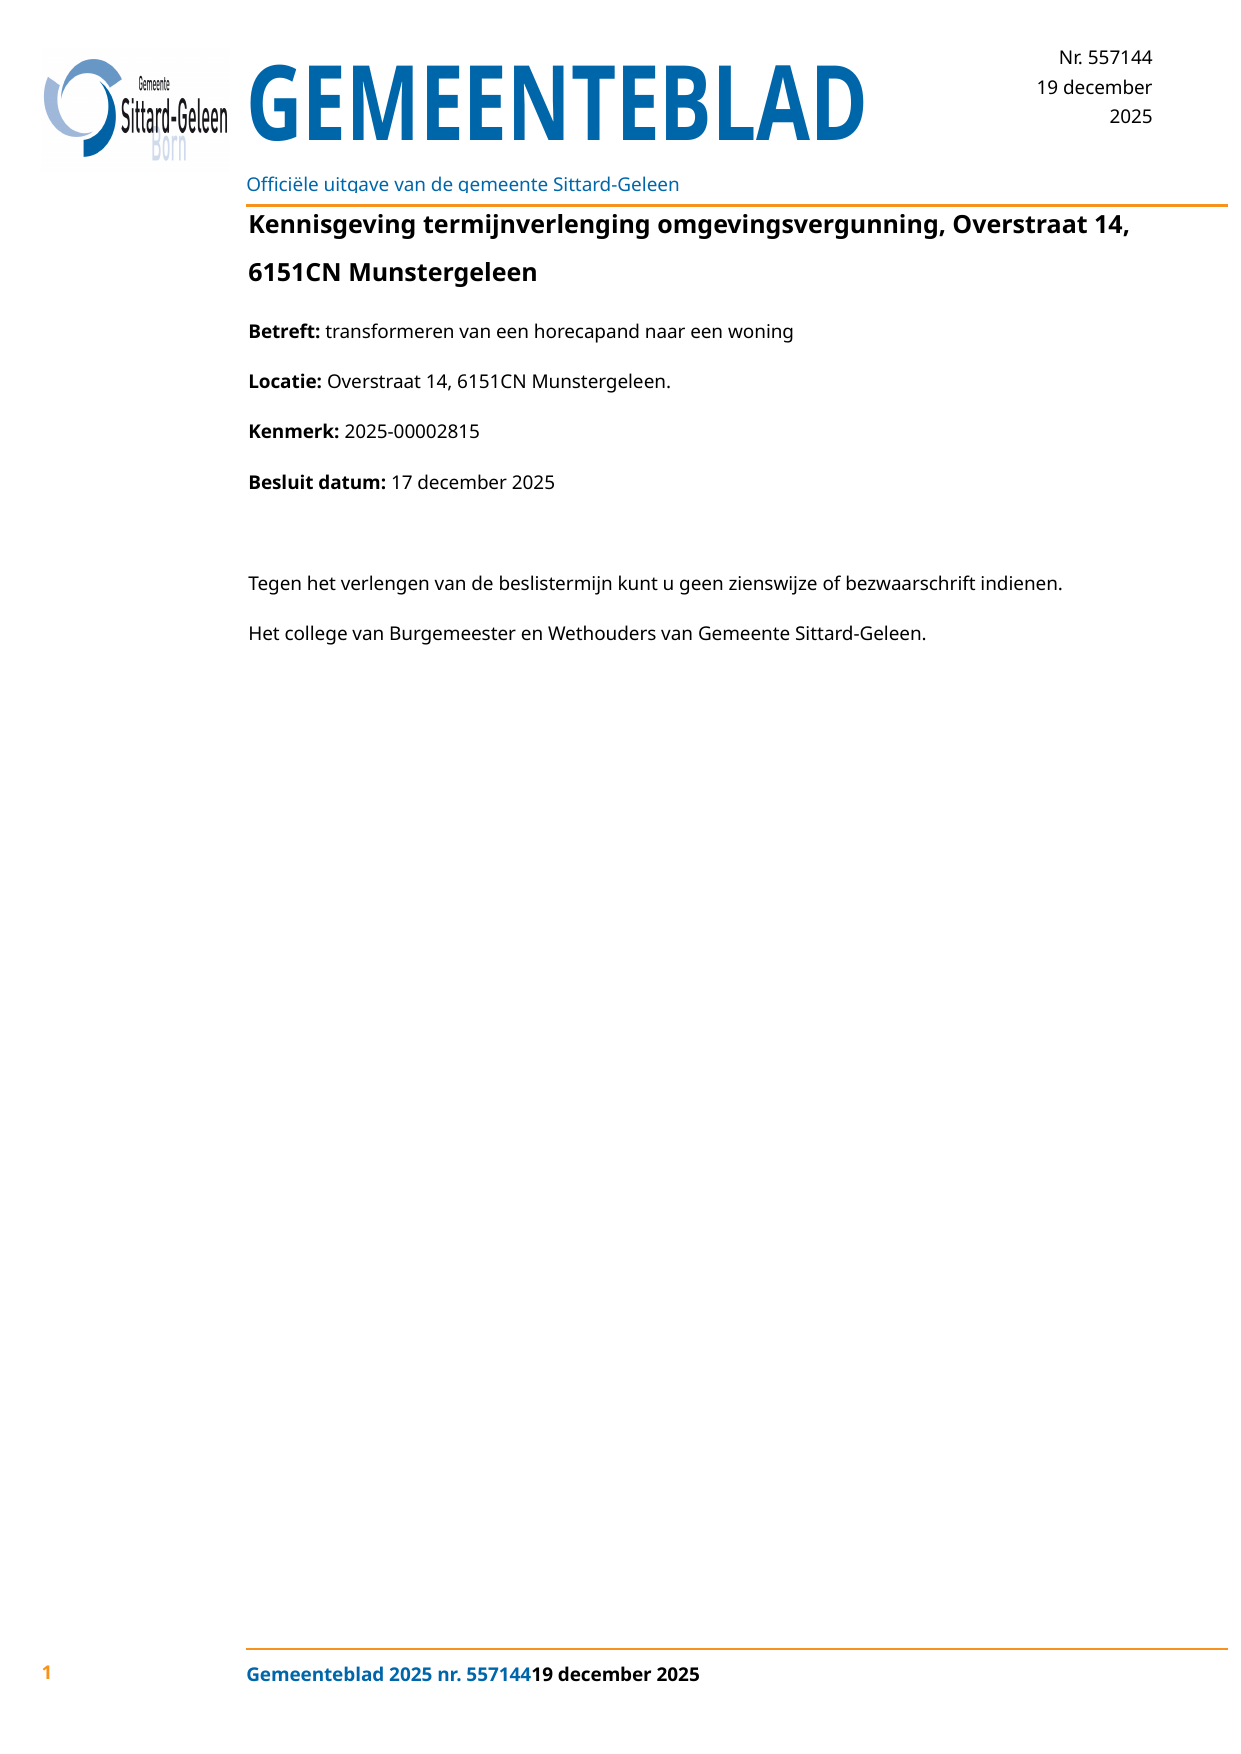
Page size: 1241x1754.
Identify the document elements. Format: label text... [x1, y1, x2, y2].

text Locatie: Overstraat 14, 6151CN Munstergeleen. [248, 368, 1152, 394]
text Tegen het verlengen van de beslistermijn kunt u geen zienswijze of bezwaarschrift indienen. [248, 570, 1152, 596]
picture [41, 47, 231, 172]
text Besluit datum: 17 december 2025 [248, 469, 1152, 495]
text Kenmerk: 2025-00002815 [248, 419, 1152, 444]
text Kennisgeving termijnverlenging omgevingsvergunning, Overstraat 14, 6151CN Munstergeleen [248, 207, 1152, 288]
text Het college van Burgemeester en Wethouders van Gemeente Sittard-Geleen. [248, 620, 1152, 646]
text Betreft: transformeren van een horecapand naar een woning [248, 318, 1152, 344]
